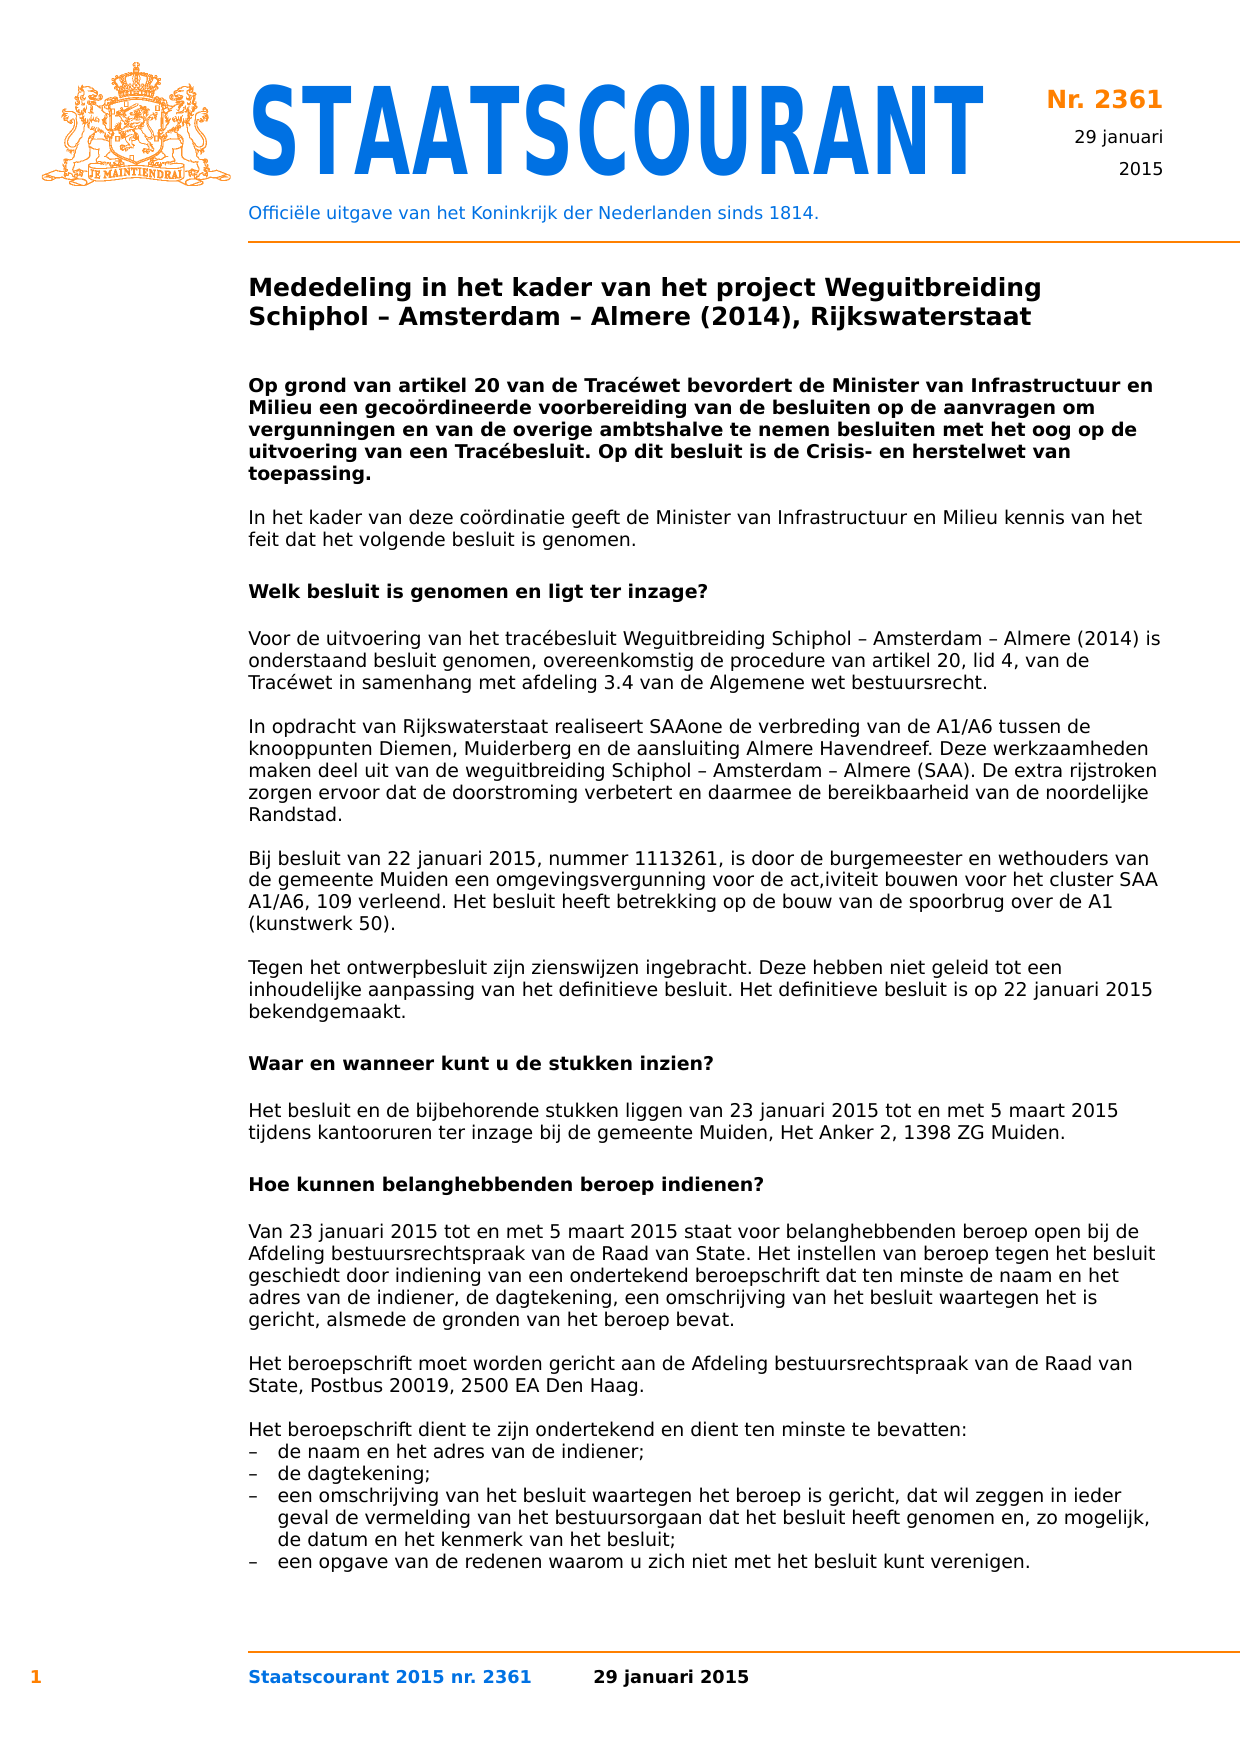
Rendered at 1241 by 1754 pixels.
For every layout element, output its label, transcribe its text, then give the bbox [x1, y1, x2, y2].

subtitle Waar en wanneer kunt u de stukken inzien? [248, 1053, 1163, 1075]
table_cell 2015 [998, 153, 1240, 203]
table_header Nr. 2361 [998, 62, 1240, 121]
text Voor de uitvoering van het tracébesluit Weguitbreiding Schiphol – Amsterdam – Almere (2014) is onderstaand besluit genomen, overeenkomstig de procedure van artikel 20, lid 4, van de Tracéwet in samenhang met afdeling 3.4 van de Algemene wet bestuursrecht. [248, 628, 1163, 694]
text In opdracht van Rijkswaterstaat realiseert SAAone de verbreding van de A1/A6 tussen de knooppunten Diemen, Muiderberg en de aansluiting Almere Havendreef. Deze werkzaamheden maken deel uit van de weguitbreiding Schiphol – Amsterdam – Almere (SAA). De extra rijstroken zorgen ervoor dat de doorstroming verbetert en daarmee de bereikbaarheid van de noordelijke Randstad. [248, 716, 1163, 826]
text – de naam en het adres van de indiener; [248, 1441, 1163, 1463]
picture [41, 62, 231, 186]
table_cell Officiële uitgave van het Koninkrijk der Nederlanden sinds 1814. [248, 203, 1240, 241]
text In het kader van deze coördinatie geeft de Minister van Infrastructuur en Milieu kennis van het feit dat het volgende besluit is genomen. [248, 507, 1163, 551]
subtitle Mededeling in het kader van het project Weguitbreiding Schiphol – Amsterdam – Almere (2014), Rijkswaterstaat [248, 273, 1163, 331]
text Bij besluit van 22 januari 2015, nummer 1113261, is door de burgemeester en wethouders van de gemeente Muiden een omgevingsvergunning voor de act,iviteit bouwen voor het cluster SAA A1/A6, 109 verleend. Het besluit heeft betrekking op de bouw van de spoorbrug over de A1 (kunstwerk 50). [248, 847, 1163, 935]
text Tegen het ontwerpbesluit zijn zienswijzen ingebracht. Deze hebben niet geleid tot een inhoudelijke aanpassing van het definitieve besluit. Het definitieve besluit is op 22 januari 2015 bekendgemaakt. [248, 957, 1163, 1023]
text Het beroepschrift moet worden gericht aan de Afdeling bestuursrechtspraak van de Raad van State, Postbus 20019, 2500 EA Den Haag. [248, 1353, 1163, 1397]
text – een opgave van de redenen waarom u zich niet met het besluit kunt verenigen. [248, 1551, 1163, 1572]
table_header [25, 62, 248, 241]
text Het beroepschrift dient te zijn ondertekend en dient ten minste te bevatten: [248, 1419, 1163, 1441]
text – de dagtekening; [248, 1463, 1163, 1484]
subtitle Hoe kunnen belanghebbenden beroep indienen? [248, 1174, 1163, 1196]
table_cell 29 januari [998, 121, 1240, 153]
text Op grond van artikel 20 van de Tracéwet bevordert de Minister van Infrastructuur en Milieu een gecoördineerde voorbereiding van de besluiten op de aanvragen om vergunningen en van de overige ambtshalve te nemen besluiten met het oog op de uitvoering van een Tracébesluit. Op dit besluit is de Crisis- en herstelwet van toepassing. [248, 375, 1163, 485]
table_header STAATSCOURANT [248, 62, 998, 203]
text – een omschrijving van het besluit waartegen het beroep is gericht, dat wil zeggen in ieder geval de vermelding van het bestuursorgaan dat het besluit heeft genomen en, zo mogelijk, de datum en het kenmerk van het besluit; [248, 1484, 1163, 1551]
text Het besluit en de bijbehorende stukken liggen van 23 januari 2015 tot en met 5 maart 2015 tijdens kantooruren ter inzage bij de gemeente Muiden, Het Anker 2, 1398 ZG Muiden. [248, 1100, 1163, 1144]
text Van 23 januari 2015 tot en met 5 maart 2015 staat voor belanghebbenden beroep open bij de Afdeling bestuursrechtspraak van de Raad van State. Het instellen van beroep tegen het besluit geschiedt door indiening van een ondertekend beroepschrift dat ten minste de naam en het adres van de indiener, de dagtekening, een omschrijving van het besluit waartegen het is gericht, alsmede de gronden van het beroep bevat. [248, 1221, 1163, 1331]
subtitle Welk besluit is genomen en ligt ter inzage? [248, 581, 1163, 603]
